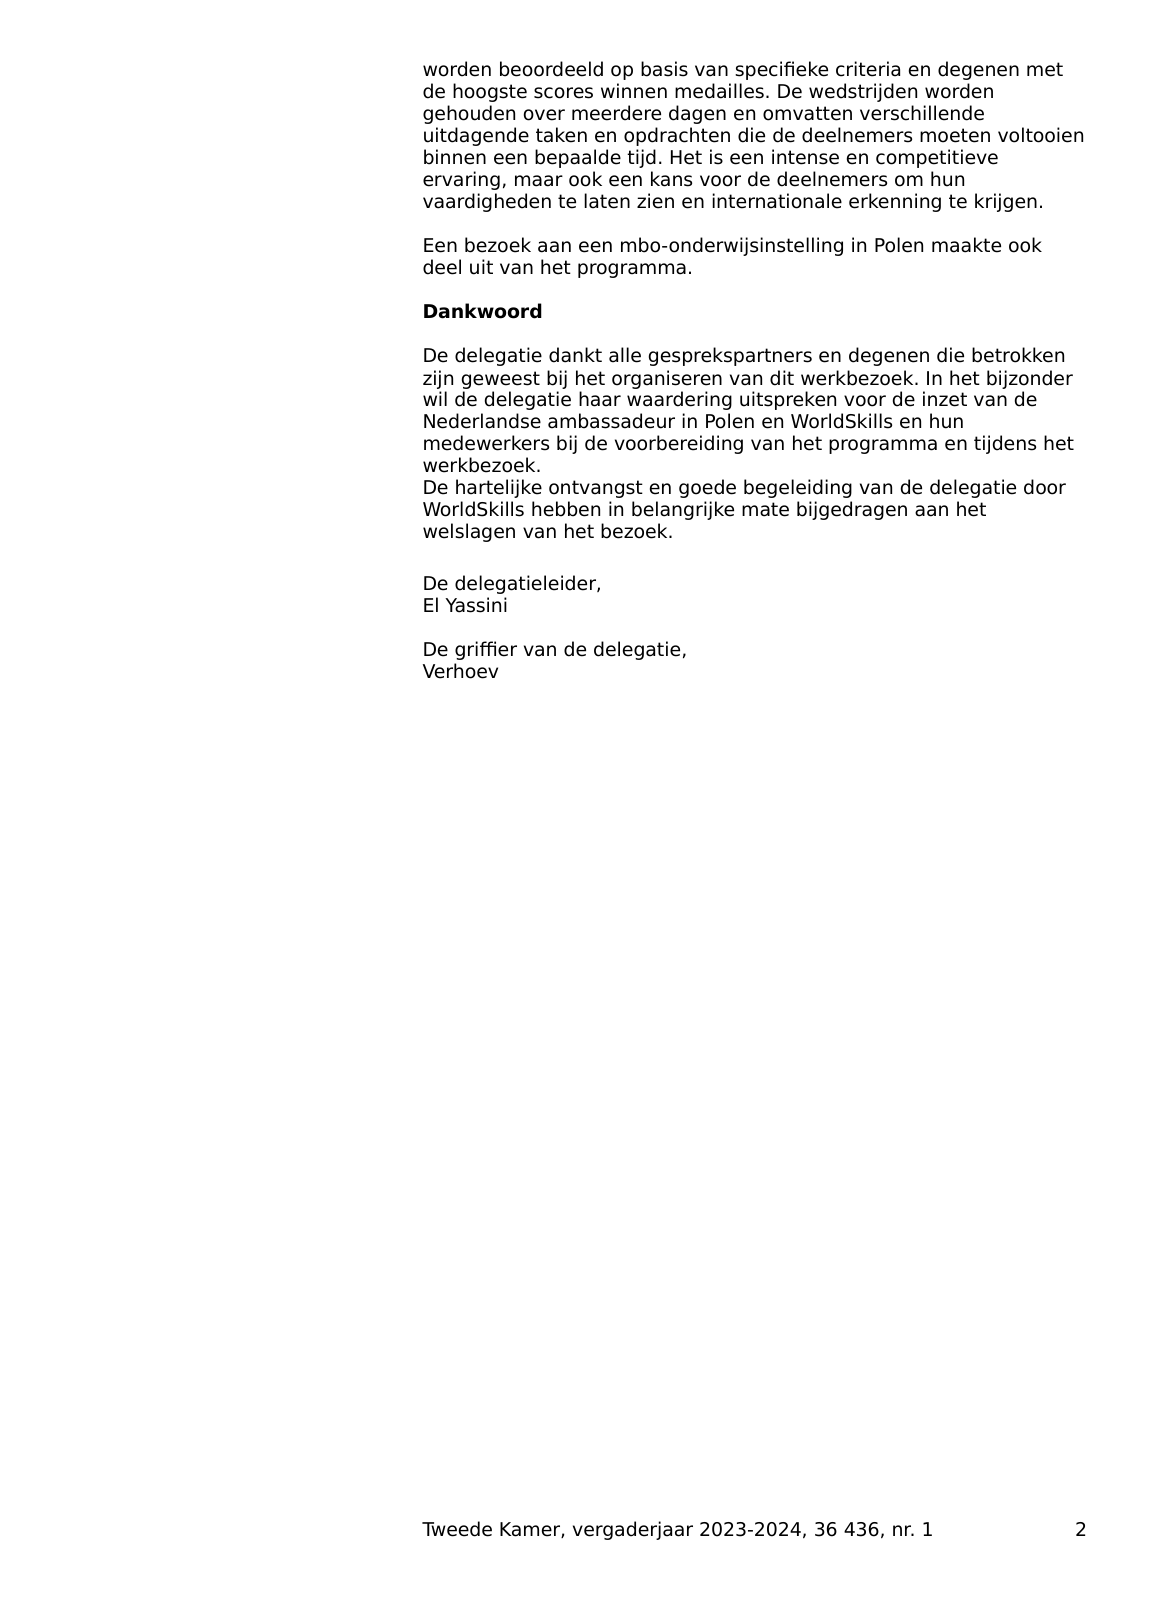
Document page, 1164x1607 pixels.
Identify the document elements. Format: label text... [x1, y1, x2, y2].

text worden beoordeeld op basis van specifieke criteria en degenen met de hoogste scores winnen medailles. De wedstrijden worden gehouden over meerdere dagen en omvatten verschillende uitdagende taken en opdrachten die de deelnemers moeten voltooien binnen een bepaalde tijd. Het is een intense en competitieve ervaring, maar ook een kans voor de deelnemers om hun vaardigheden te laten zien en internationale erkenning te krijgen. [422, 59, 1087, 213]
text De delegatieleider, El Yassini [422, 573, 1087, 617]
text De hartelijke ontvangst en goede begeleiding van de delegatie door WorldSkills hebben in belangrijke mate bijgedragen aan het welslagen van het bezoek. [422, 477, 1087, 543]
subtitle Dankwoord [422, 301, 1087, 323]
text De griffier van de delegatie, Verhoev [422, 639, 1087, 683]
text De delegatie dankt alle gesprekspartners en degenen die betrokken zijn geweest bij het organiseren van dit werkbezoek. In het bijzonder wil de delegatie haar waardering uitspreken voor de inzet van de Nederlandse ambassadeur in Polen en WorldSkills en hun medewerkers bij de voorbereiding van het programma en tijdens het werkbezoek. [422, 345, 1087, 477]
text Een bezoek aan een mbo-onderwijsinstelling in Polen maakte ook deel uit van het programma. [422, 235, 1087, 279]
